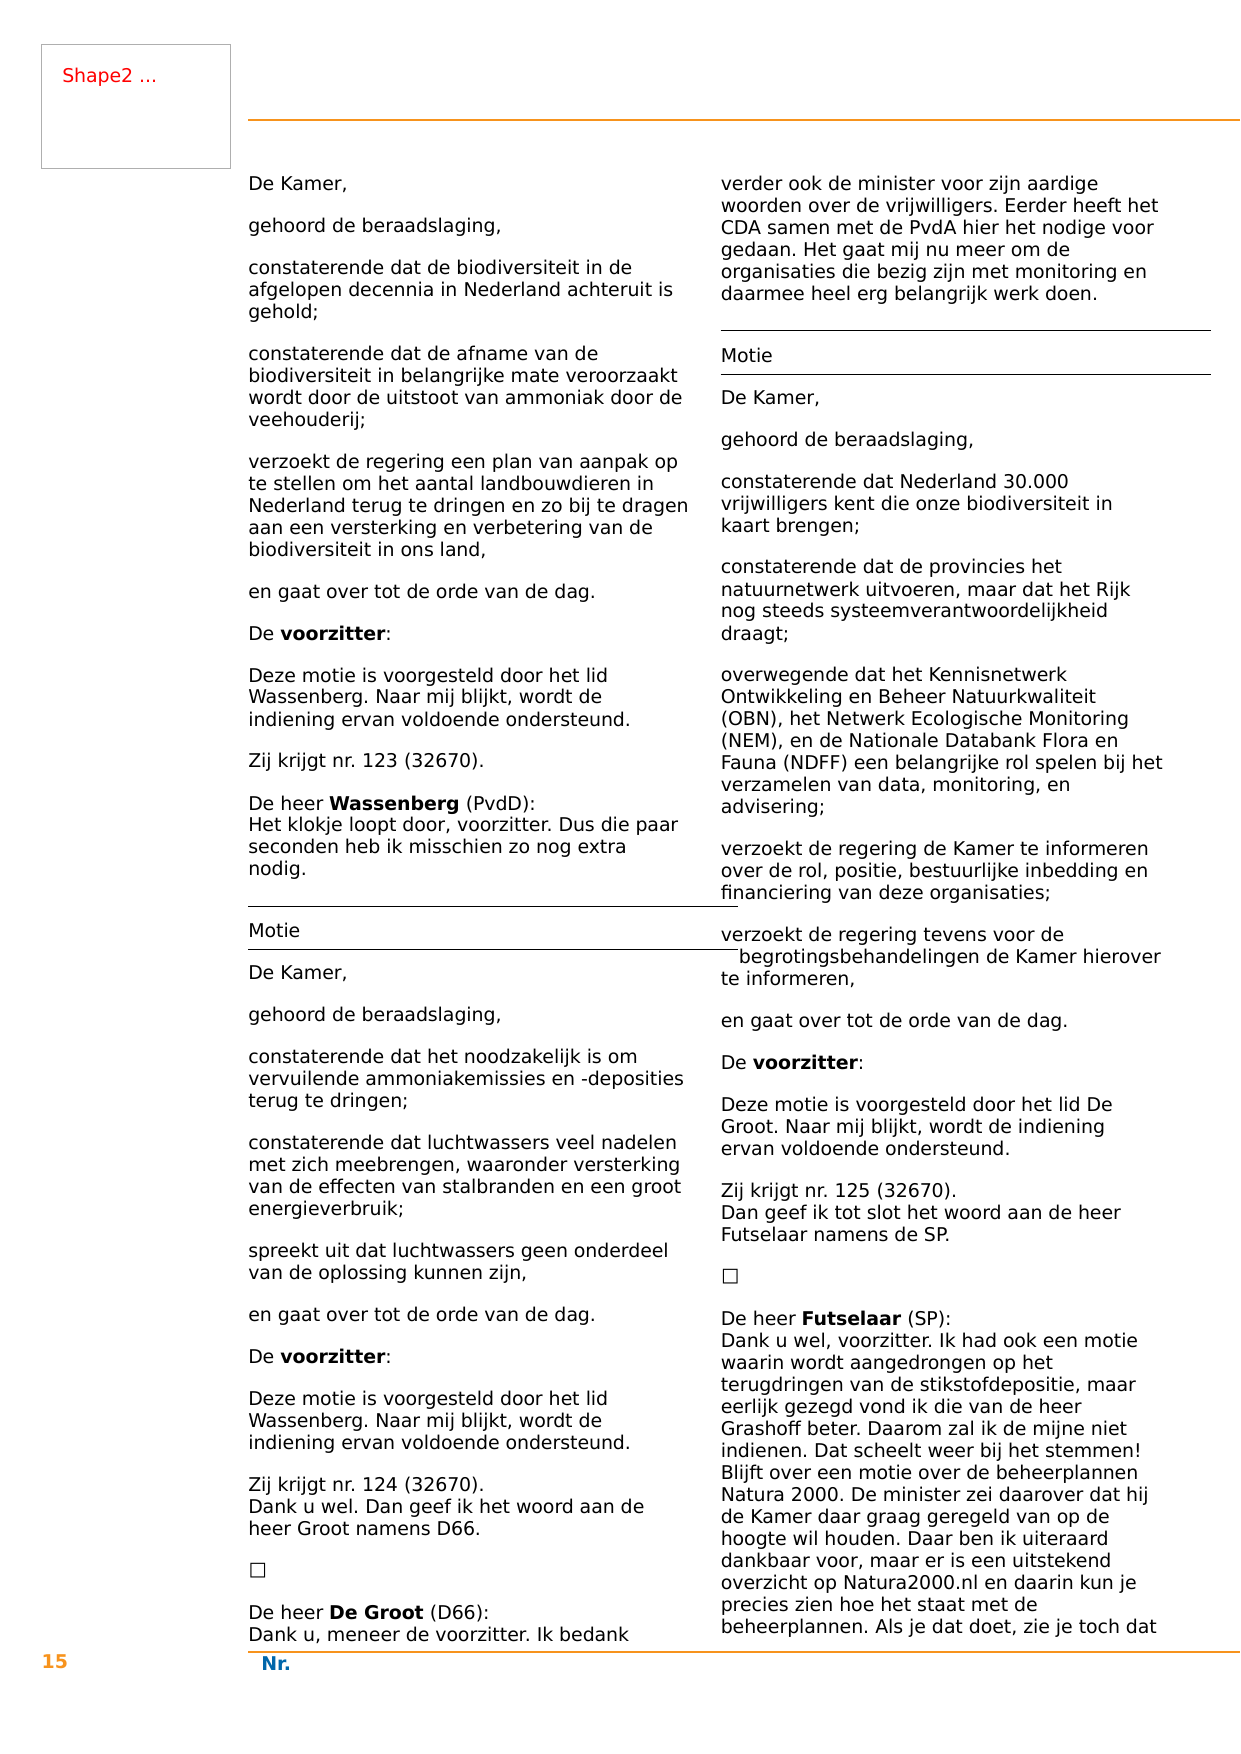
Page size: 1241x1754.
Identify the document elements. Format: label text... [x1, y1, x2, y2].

text Zij krijgt nr. 124 (32670). [248, 1474, 691, 1496]
text Blijft over een motie over de beheerplannen Natura 2000. De minister zei daarover dat hij de Kamer daar graag geregeld van op de hoogte wil houden. Daar ben ik uiteraard dankbaar voor, maar er is een uitstekend overzicht op Natura2000.nl en daarin kun je precies zien hoe het staat met de beheerplannen. Als je dat doet, zie je toch dat [721, 1462, 1163, 1638]
text ⬜ [248, 1560, 691, 1582]
text en gaat over tot de orde van de dag. [721, 1010, 1163, 1032]
text Dank u wel. Dan geef ik het woord aan de heer Groot namens D66. [248, 1496, 691, 1540]
text De voorzitter: [248, 622, 691, 644]
text constaterende dat de biodiversiteit in de afgelopen decennia in Nederland achteruit is gehold; [248, 257, 691, 323]
text Deze motie is voorgesteld door het lid Wassenberg. Naar mij blijkt, wordt de indiening ervan voldoende ondersteund. [248, 1388, 691, 1454]
text Dan geef ik tot slot het woord aan de heer Futselaar namens de SP. [721, 1202, 1163, 1246]
text constaterende dat luchtwassers veel nadelen met zich meebrengen, waaronder versterking van de effecten van stalbranden en een groot energieverbruik; [248, 1132, 691, 1220]
text verzoekt de regering een plan van aanpak op te stellen om het aantal landbouwdieren in Nederland terug te dringen en zo bij te dragen aan een versterking en verbetering van de biodiversiteit in ons land, [248, 451, 691, 561]
text De heer Wassenberg (PvdD): [248, 792, 691, 814]
text De voorzitter: [248, 1346, 691, 1368]
text constaterende dat de afname van de biodiversiteit in belangrijke mate veroorzaakt wordt door de uitstoot van ammoniak door de veehouderij; [248, 343, 691, 431]
text Dank u, meneer de voorzitter. Ik bedank [248, 1624, 691, 1646]
text Motie [721, 344, 1163, 367]
text De heer Futselaar (SP): [721, 1308, 1163, 1330]
text gehoord de beraadslaging, [721, 428, 1163, 451]
text Deze motie is voorgesteld door het lid Wassenberg. Naar mij blijkt, wordt de indiening ervan voldoende ondersteund. [248, 664, 691, 730]
text Motie [248, 920, 691, 942]
text Dank u wel, voorzitter. Ik had ook een motie waarin wordt aangedrongen op het terugdringen van de stikstofdepositie, maar eerlijk gezegd vond ik die van de heer Grashoff beter. Daarom zal ik de mijne niet indienen. Dat scheelt weer bij het stemmen! [721, 1330, 1163, 1462]
text De Kamer, [248, 173, 691, 195]
text Zij krijgt nr. 123 (32670). [248, 750, 691, 772]
text overwegende dat het Kennisnetwerk Ontwikkeling en Beheer Natuurkwaliteit (OBN), het Netwerk Ecologische Monitoring (NEM), en de Nationale Databank Flora en Fauna (NDFF) een belangrijke rol spelen bij het verzamelen van data, monitoring, en advisering; [721, 664, 1163, 818]
text verzoekt de regering de Kamer te informeren over de rol, positie, bestuurlijke inbedding en financiering van deze organisaties; [721, 838, 1163, 904]
text De voorzitter: [721, 1052, 1163, 1074]
text spreekt uit dat luchtwassers geen onderdeel van de oplossing kunnen zijn, [248, 1240, 691, 1284]
text Het klokje loopt door, voorzitter. Dus die paar seconden heb ik misschien zo nog extra nodig. [248, 814, 691, 880]
text gehoord de beraadslaging, [248, 1004, 691, 1026]
text Zij krijgt nr. 125 (32670). [721, 1180, 1163, 1202]
text Deze motie is voorgesteld door het lid De Groot. Naar mij blijkt, wordt de indiening ervan voldoende ondersteund. [721, 1094, 1163, 1160]
text gehoord de beraadslaging, [248, 215, 691, 237]
text De Kamer, [721, 387, 1163, 408]
text verzoekt de regering tevens voor de begrotingsbehandelingen de Kamer hierover te informeren, [721, 924, 1163, 990]
text en gaat over tot de orde van de dag. [248, 1304, 691, 1326]
text ⬜ [721, 1266, 1163, 1288]
text constaterende dat het noodzakelijk is om vervuilende ammoniakemissies en -deposities terug te dringen; [248, 1046, 691, 1112]
text verder ook de minister voor zijn aardige woorden over de vrijwilligers. Eerder heeft het CDA samen met de PvdA hier het nodige voor gedaan. Het gaat mij nu meer om de organisaties die bezig zijn met monitoring en daarmee heel erg belangrijk werk doen. [721, 173, 1163, 305]
text De heer De Groot (D66): [248, 1602, 691, 1624]
text constaterende dat de provincies het natuurnetwerk uitvoeren, maar dat het Rijk nog steeds systeemverantwoordelijkheid draagt; [721, 556, 1163, 644]
text De Kamer, [248, 962, 691, 984]
text constaterende dat Nederland 30.000 vrijwilligers kent die onze biodiversiteit in kaart brengen; [721, 471, 1163, 536]
text en gaat over tot de orde van de dag. [248, 581, 691, 602]
